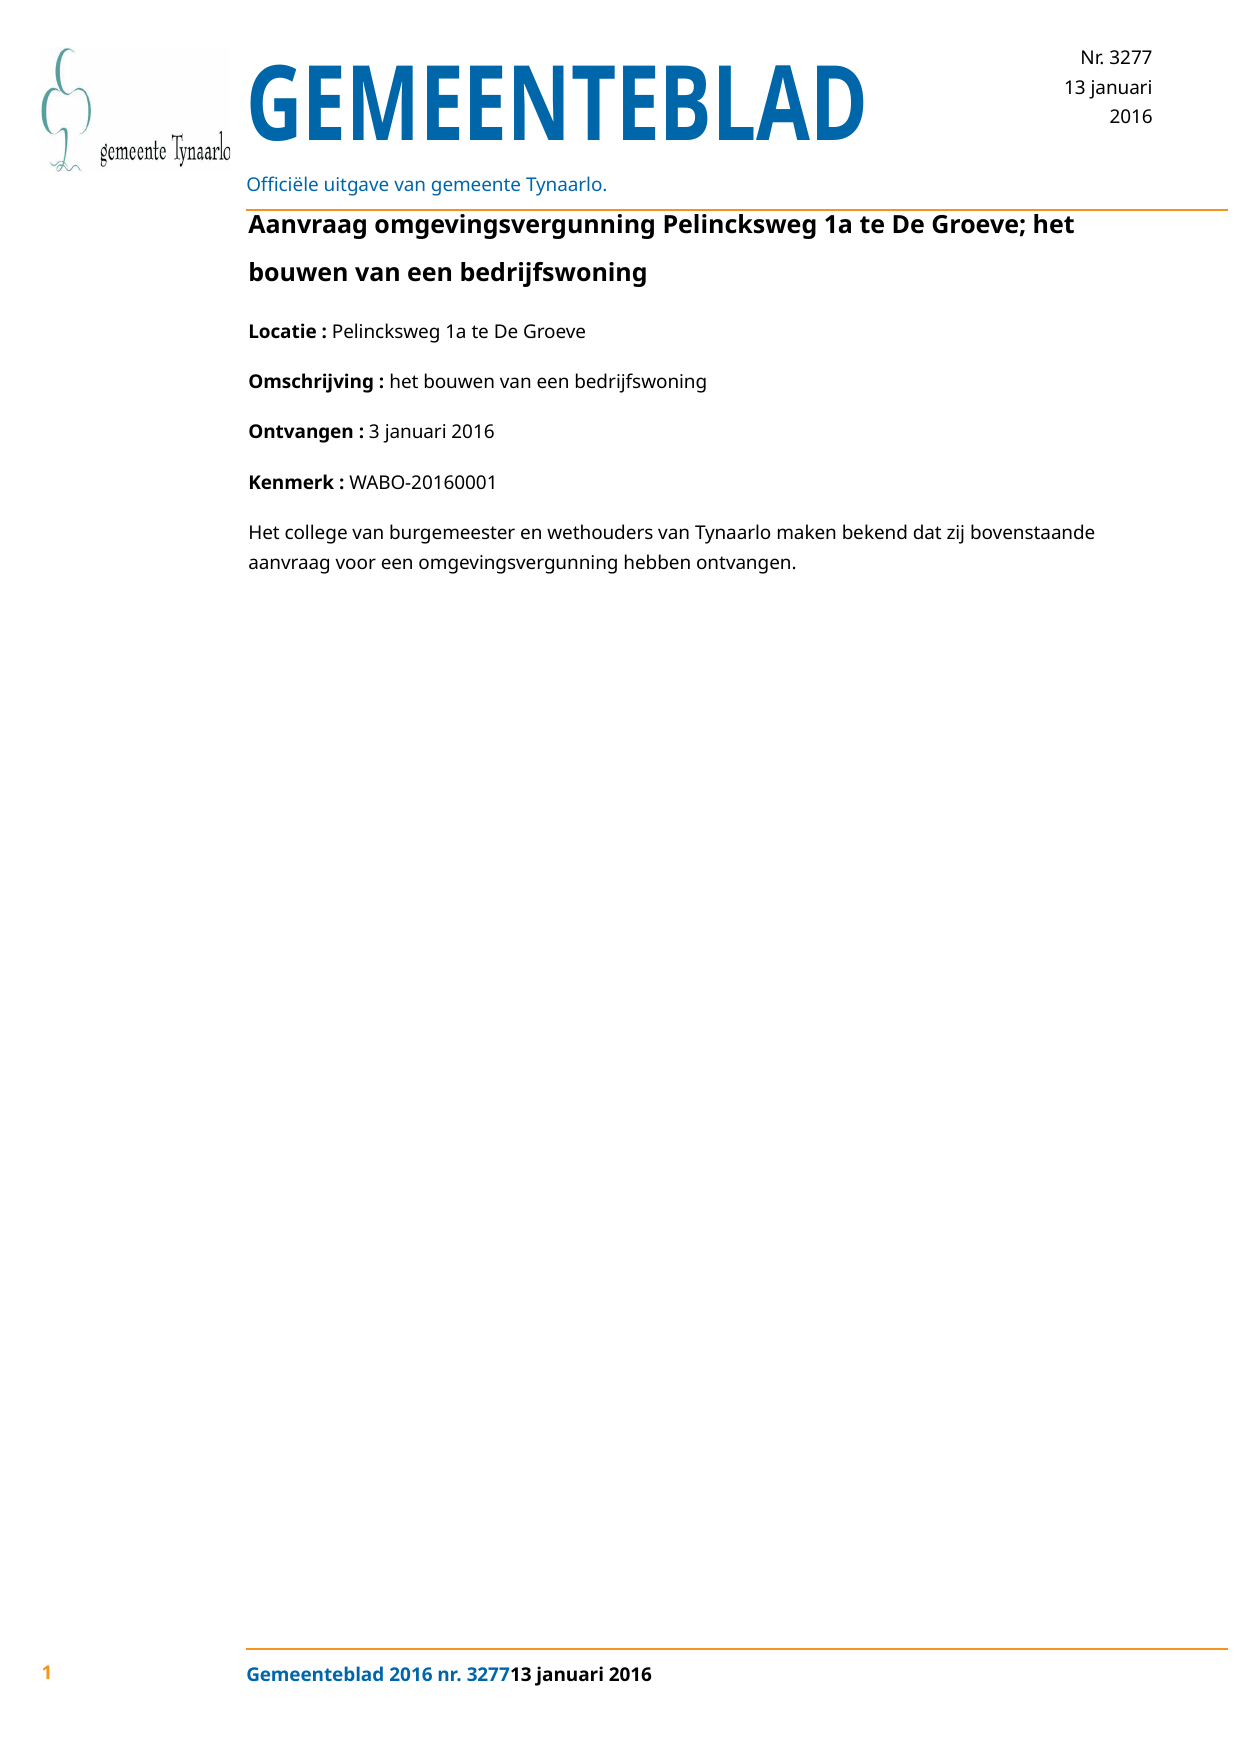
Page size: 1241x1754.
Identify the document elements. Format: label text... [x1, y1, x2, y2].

text Het college van burgemeester en wethouders van Tynaarlo maken bekend dat zij bovenstaande aanvraag voor een omgevingsvergunning hebben ontvangen. [248, 519, 1152, 575]
picture [41, 47, 231, 172]
text Kenmerk : WABO-20160001 [248, 469, 1152, 495]
text Aanvraag omgevingsvergunning Pelincksweg 1a te De Groeve; het bouwen van een bedrijfswoning [248, 211, 1152, 288]
text Ontvangen : 3 januari 2016 [248, 419, 1152, 444]
text Omschrijving : het bouwen van een bedrijfswoning [248, 368, 1152, 394]
text Locatie : Pelincksweg 1a te De Groeve [248, 318, 1152, 344]
